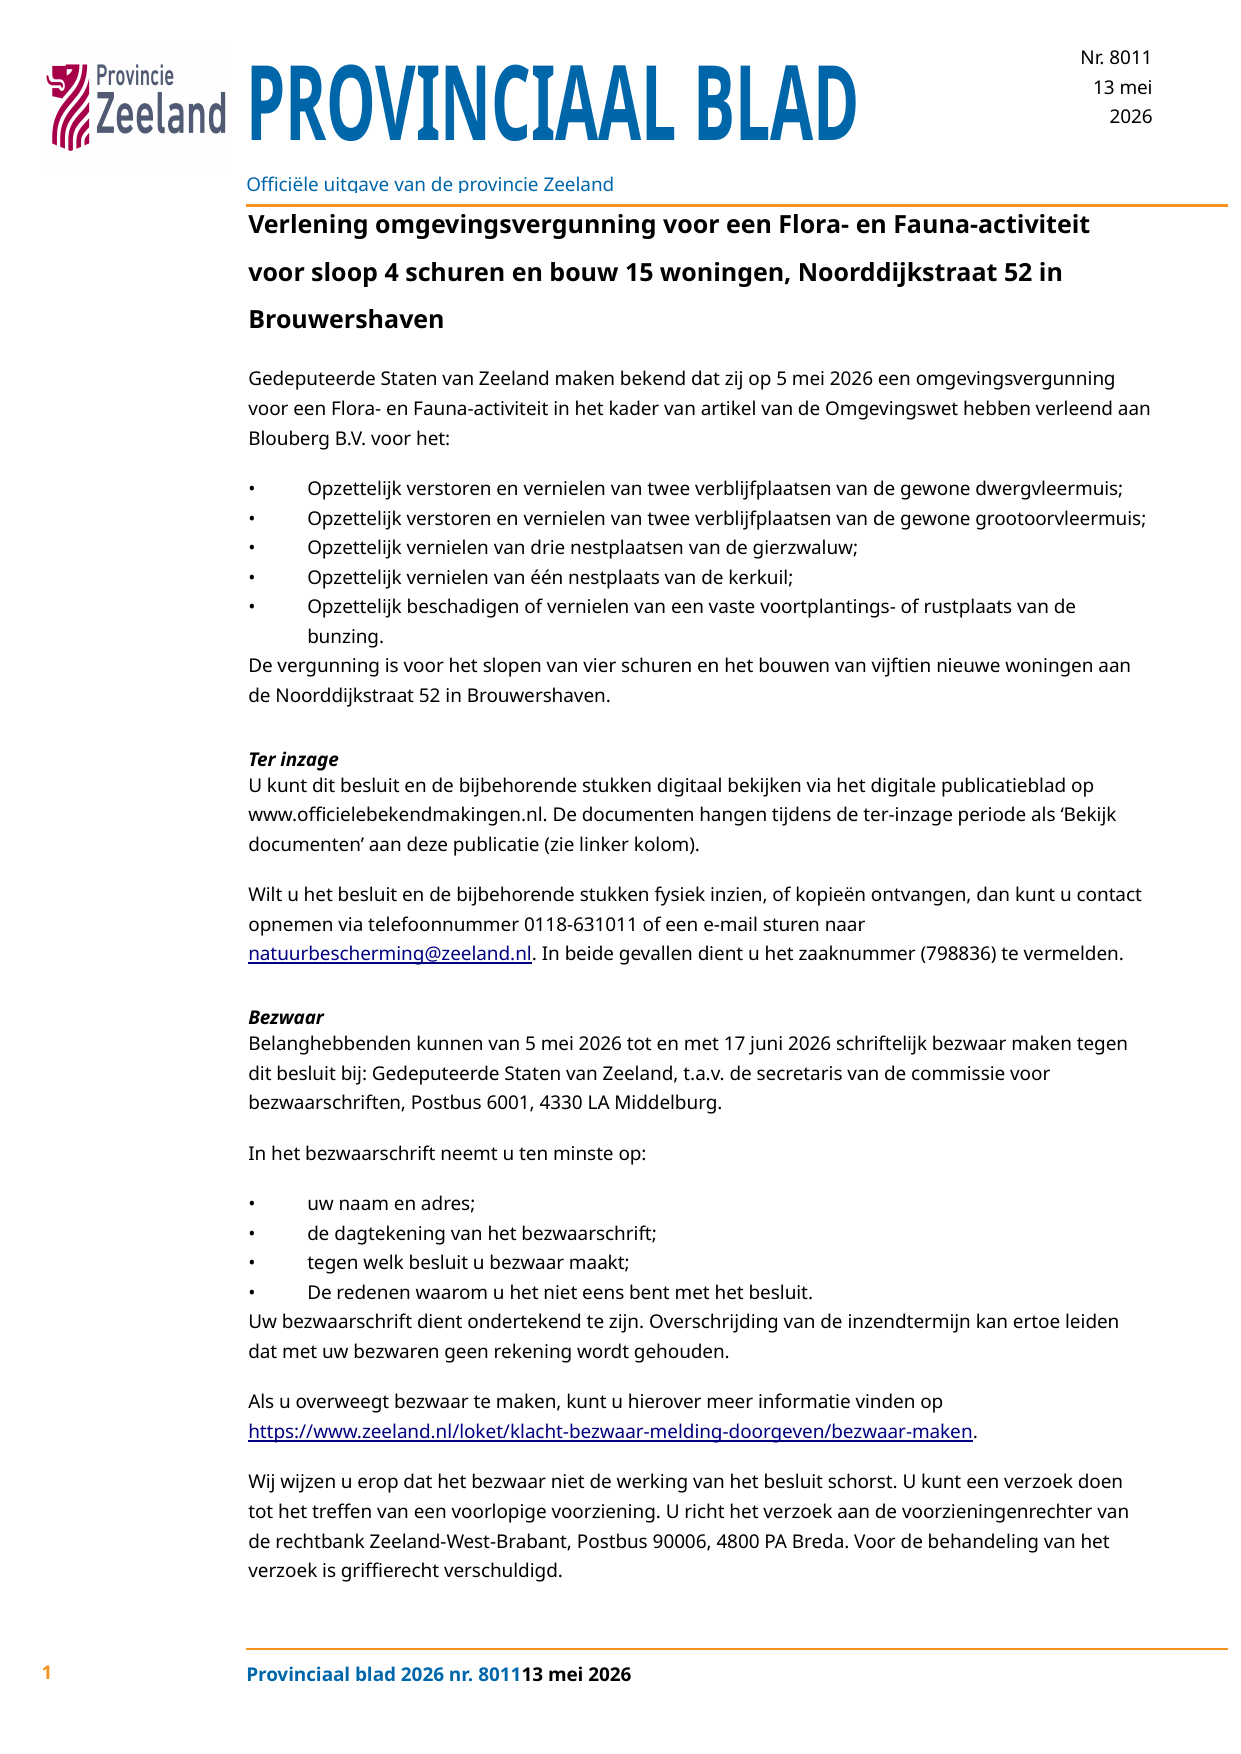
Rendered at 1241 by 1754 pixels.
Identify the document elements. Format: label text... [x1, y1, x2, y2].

list De redenen waarom u het niet eens bent met het besluit. [248, 1279, 1152, 1305]
text Wilt u het besluit en de bijbehorende stukken fysiek inzien, of kopieën ontvangen, dan kunt u contact opnemen via telefoonnummer 0118-631011 of een e-mail sturen naar natuurbescherming@zeeland.nl. In beide gevallen dient u het zaaknummer (798836) te vermelden. [248, 881, 1152, 966]
list de dagtekening van het bezwaarschrift; [248, 1220, 1152, 1246]
text Als u overweegt bezwaar te maken, kunt u hierover meer informatie vinden op https://www.zeeland.nl/loket/klacht-bezwaar-melding-doorgeven/bezwaar-maken. [248, 1389, 1152, 1444]
picture [41, 47, 231, 172]
text Belanghebbenden kunnen van 5 mei 2026 tot en met 17 juni 2026 schriftelijk bezwaar maken tegen dit besluit bij: Gedeputeerde Staten van Zeeland, t.a.v. de secretaris van de commissie voor bezwaarschriften, Postbus 6001, 4330 LA Middelburg. [248, 1030, 1152, 1115]
text Uw bezwaarschrift dient ondertekend te zijn. Overschrijding van de inzendtermijn kan ertoe leiden dat met uw bezwaren geen rekening wordt gehouden. [248, 1309, 1152, 1364]
text De vergunning is voor het slopen van vier schuren en het bouwen van vijftien nieuwe woningen aan de Noorddijkstraat 52 in Brouwershaven. [248, 653, 1152, 708]
list Opzettelijk vernielen van één nestplaats van de kerkuil; [248, 564, 1152, 589]
text Ter inzage [248, 746, 1152, 772]
text Wij wijzen u erop dat het bezwaar niet de werking van het besluit schorst. U kunt een verzoek doen tot het treffen van een voorlopige voorziening. U richt het verzoek aan de voorzieningenrechter van de rechtbank Zeeland-West-Brabant, Postbus 90006, 4800 PA Breda. Voor de behandeling van het verzoek is griffierecht verschuldigd. [248, 1469, 1152, 1583]
list Opzettelijk beschadigen of vernielen van een vaste voortplantings- of rustplaats van de bunzing. [248, 593, 1152, 649]
text In het bezwaarschrift neemt u ten minste op: [248, 1140, 1152, 1166]
list Opzettelijk vernielen van drie nestplaatsen van de gierzwaluw; [248, 534, 1152, 560]
list Opzettelijk verstoren en vernielen van twee verblijfplaatsen van de gewone grootoorvleermuis; [248, 505, 1152, 530]
list Opzettelijk verstoren en vernielen van twee verblijfplaatsen van de gewone dwergvleermuis; [248, 475, 1152, 501]
text Verlening omgevingsvergunning voor een Flora- en Fauna-activiteit voor sloop 4 schuren en bouw 15 woningen, Noorddijkstraat 52 in Brouwershaven [248, 207, 1152, 336]
text Gedeputeerde Staten van Zeeland maken bekend dat zij op 5 mei 2026 een omgevingsvergunning voor een Flora- en Fauna-activiteit in het kader van artikel van de Omgevingswet hebben verleend aan Blouberg B.V. voor het: [248, 366, 1152, 450]
list tegen welk besluit u bezwaar maakt; [248, 1249, 1152, 1275]
text U kunt dit besluit en de bijbehorende stukken digitaal bekijken via het digitale publicatieblad op www.officielebekendmakingen.nl. De documenten hangen tijdens de ter-inzage periode als ‘Bekijk documenten’ aan deze publicatie (zie linker kolom). [248, 772, 1152, 857]
list uw naam en adres; [248, 1190, 1152, 1216]
text Bezwaar [248, 1004, 1152, 1030]
